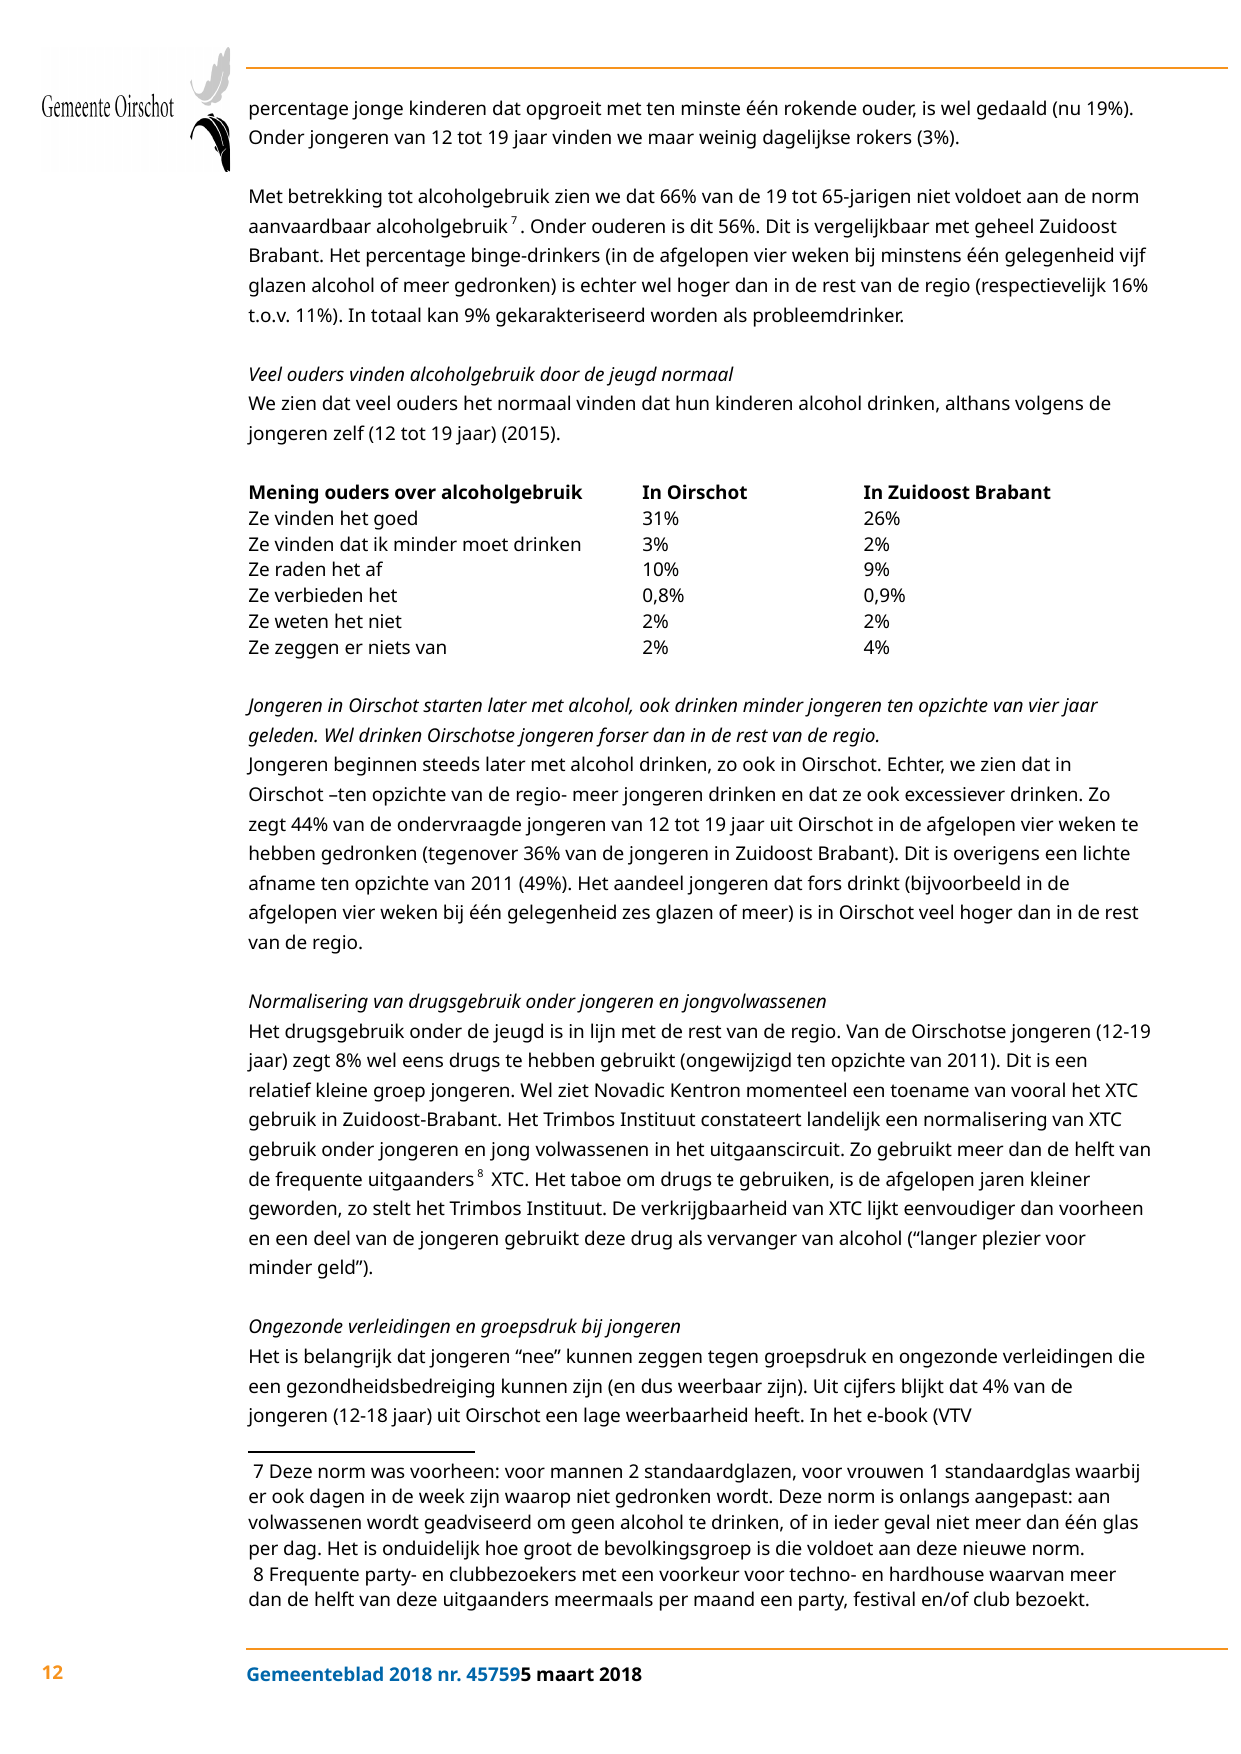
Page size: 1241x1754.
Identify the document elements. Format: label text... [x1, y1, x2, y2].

table_cell 9% [863, 557, 1152, 582]
table_cell 26% [863, 505, 1152, 531]
table_cell Ze verbieden het [248, 583, 642, 608]
table_cell 0,9% [863, 583, 1152, 608]
table_cell Ze raden het af [248, 557, 642, 582]
text Deze norm was voorheen: voor mannen 2 standaardglazen, voor vrouwen 1 standaardglas waarbij er ook dagen in de week zijn waarop niet gedronken wordt. Deze norm is onlangs aangepast: aan volwassenen wordt geadviseerd om geen alcohol te drinken, of in ieder geval niet meer dan één glas per dag. Het is onduidelijk hoe groot de bevolkingsgroep is die voldoet aan deze nieuwe norm. [248, 1458, 1152, 1561]
table_cell Ze zeggen er niets van [248, 634, 642, 659]
text Jongeren in Oirschot starten later met alcohol, ook drinken minder jongeren ten opzichte van vier jaar geleden. Wel drinken Oirschotse jongeren forser dan in de rest van de regio. [248, 692, 1152, 748]
table_cell 4% [863, 634, 1152, 659]
text Met betrekking tot alcoholgebruik zien we dat 66% van de 19 tot 65-jarigen niet voldoet aan de norm aanvaardbaar alcoholgebruik. Onder ouderen is dit 56%. Dit is vergelijkbaar met geheel Zuidoost Brabant. Het percentage binge-drinkers (in de afgelopen vier weken bij minstens één gelegenheid vijf glazen alcohol of meer gedronken) is echter wel hoger dan in de rest van de regio (respectievelijk 16% t.o.v. 11%). In totaal kan 9% gekarakteriseerd worden als probleemdrinker. [248, 183, 1152, 328]
table_cell Ze vinden dat ik minder moet drinken [248, 531, 642, 557]
text Het is belangrijk dat jongeren “nee” kunnen zeggen tegen groepsdruk en ongezonde verleidingen die een gezondheidsbedreiging kunnen zijn (en dus weerbaar zijn). Uit cijfers blijkt dat 4% van de jongeren (12-18 jaar) uit Oirschot een lage weerbaarheid heeft. In het e-book (VTV [248, 1343, 1152, 1428]
table_cell 10% [642, 557, 863, 582]
table_cell Ze vinden het goed [248, 505, 642, 531]
text Normalisering van drugsgebruik onder jongeren en jongvolwassenen [248, 988, 1152, 1014]
text Jongeren beginnen steeds later met alcohol drinken, zo ook in Oirschot. Echter, we zien dat in Oirschot –ten opzichte van de regio- meer jongeren drinken en dat ze ook excessiever drinken. Zo zegt 44% van de ondervraagde jongeren van 12 tot 19 jaar uit Oirschot in de afgelopen vier weken te hebben gedronken (tegenover 36% van de jongeren in Zuidoost Brabant). Dit is overigens een lichte afname ten opzichte van 2011 (49%). Het aandeel jongeren dat fors drinkt (bijvoorbeeld in de afgelopen vier weken bij één gelegenheid zes glazen of meer) is in Oirschot veel hoger dan in de rest van de regio. [248, 752, 1152, 955]
table_cell 31% [642, 505, 863, 531]
text percentage jonge kinderen dat opgroeit met ten minste één rokende ouder, is wel gedaald (nu 19%). Onder jongeren van 12 tot 19 jaar vinden we maar weinig dagelijkse rokers (3%). [248, 95, 1152, 150]
table_cell 2% [642, 634, 863, 659]
text Het drugsgebruik onder de jeugd is in lijn met de rest van de regio. Van de Oirschotse jongeren (12-19 jaar) zegt 8% wel eens drugs te hebben gebruikt (ongewijzigd ten opzichte van 2011). Dit is een relatief kleine groep jongeren. Wel ziet Novadic Kentron momenteel een toename van vooral het XTC gebruik in Zuidoost-Brabant. Het Trimbos Instituut constateert landelijk een normalisering van XTC gebruik onder jongeren en jong volwassenen in het uitgaanscircuit. Zo gebruikt meer dan de helft van de frequente uitgaanders XTC. Het taboe om drugs te gebruiken, is de afgelopen jaren kleiner geworden, zo stelt het Trimbos Instituut. De verkrijgbaarheid van XTC lijkt eenvoudiger dan voorheen en een deel van de jongeren gebruikt deze drug als vervanger van alcohol (“langer plezier voor minder geld”). [248, 1018, 1152, 1280]
table_header In Zuidoost Brabant [863, 480, 1152, 505]
table_cell 3% [642, 531, 863, 557]
table_header In Oirschot [642, 480, 863, 505]
table_cell 2% [642, 608, 863, 634]
table_cell 2% [863, 608, 1152, 634]
text Veel ouders vinden alcoholgebruik door de jeugd normaal [248, 361, 1152, 387]
text We zien dat veel ouders het normaal vinden dat hun kinderen alcohol drinken, althans volgens de jongeren zelf (12 tot 19 jaar) (2015). [248, 391, 1152, 446]
table_header Mening ouders over alcoholgebruik [248, 480, 642, 505]
table_cell 0,8% [642, 583, 863, 608]
table_cell Ze weten het niet [248, 608, 642, 634]
text Frequente party- en clubbezoekers met een voorkeur voor techno- en hardhouse waarvan meer dan de helft van deze uitgaanders meermaals per maand een party, festival en/of club bezoekt. [248, 1561, 1152, 1612]
picture [41, 47, 231, 172]
text Ongezonde verleidingen en groepsdruk bij jongeren [248, 1314, 1152, 1339]
table_cell 2% [863, 531, 1152, 557]
